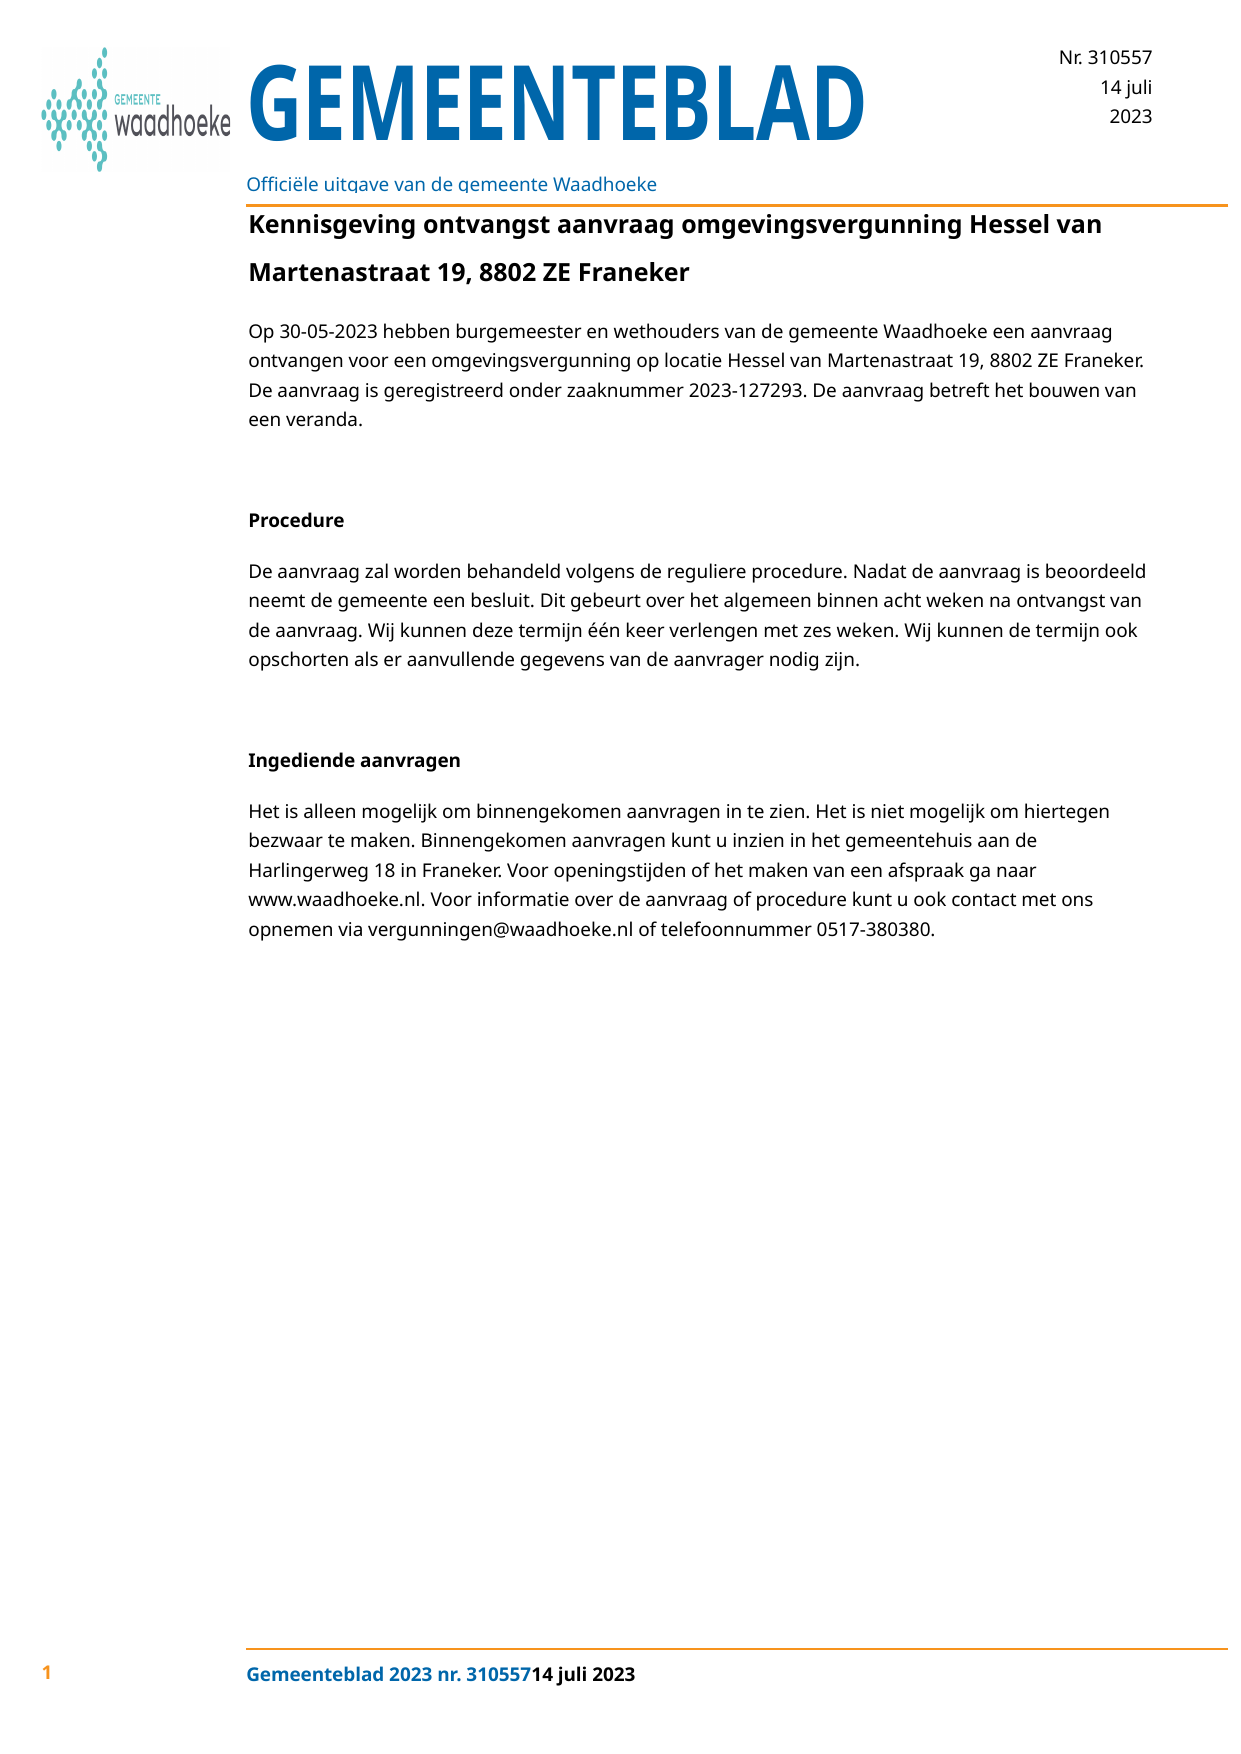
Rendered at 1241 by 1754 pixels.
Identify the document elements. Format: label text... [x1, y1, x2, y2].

text Ingediende aanvragen [248, 747, 1152, 773]
text Procedure [248, 507, 1152, 533]
text Het is alleen mogelijk om binnengekomen aanvragen in te zien. Het is niet mogelijk om hiertegen bezwaar te maken. Binnengekomen aanvragen kunt u inzien in het gemeentehuis aan de Harlingerweg 18 in Franeker. Voor openingstijden of het maken van een afspraak ga naar www.waadhoeke.nl. Voor informatie over de aanvraag of procedure kunt u ook contact met ons opnemen via vergunningen@waadhoeke.nl of telefoonnummer 0517-380380. [248, 798, 1152, 942]
text Kennisgeving ontvangst aanvraag omgevingsvergunning Hessel van Martenastraat 19, 8802 ZE Franeker [248, 207, 1152, 288]
text De aanvraag zal worden behandeld volgens de reguliere procedure. Nadat de aanvraag is beoordeeld neemt de gemeente een besluit. Dit gebeurt over het algemeen binnen acht weken na ontvangst van de aanvraag. Wij kunnen deze termijn één keer verlengen met zes weken. Wij kunnen de termijn ook opschorten als er aanvullende gegevens van de aanvrager nodig zijn. [248, 558, 1152, 672]
text Op 30-05-2023 hebben burgemeester en wethouders van de gemeente Waadhoeke een aanvraag ontvangen voor een omgevingsvergunning op locatie Hessel van Martenastraat 19, 8802 ZE Franeker. De aanvraag is geregistreerd onder zaaknummer 2023-127293. De aanvraag betreft het bouwen van een veranda. [248, 318, 1152, 432]
picture [41, 47, 231, 172]
